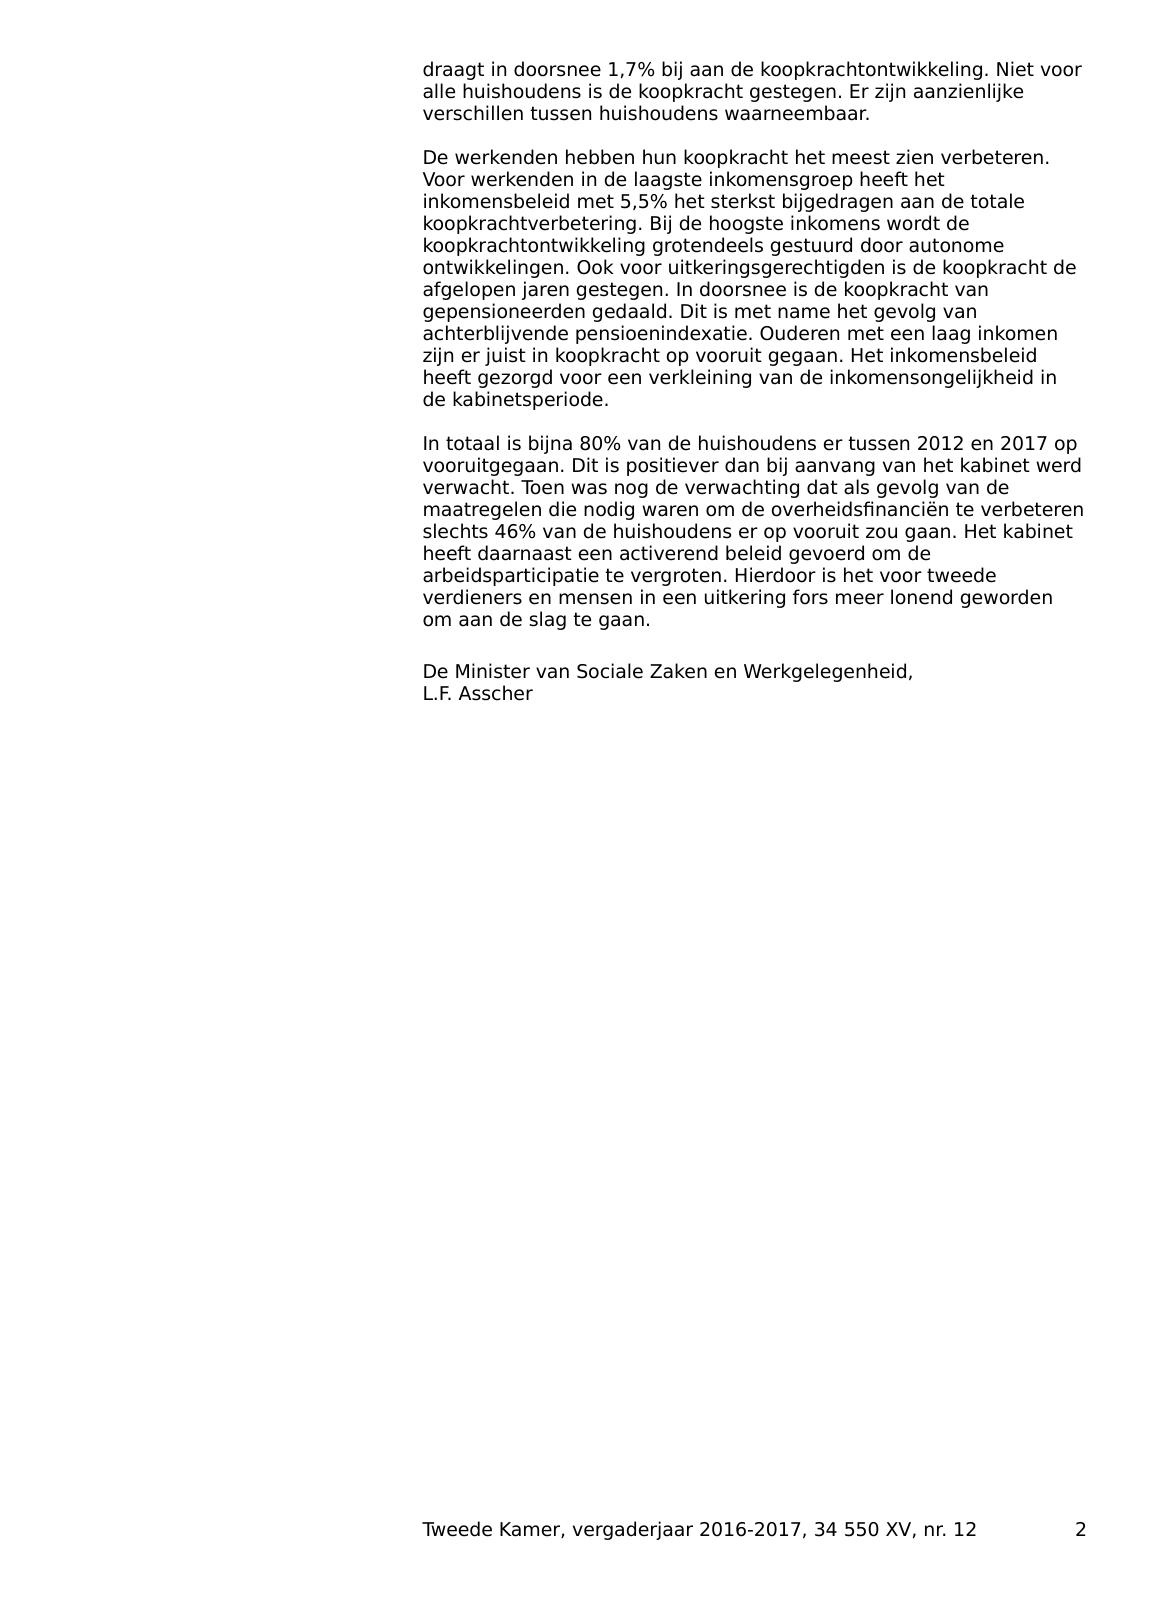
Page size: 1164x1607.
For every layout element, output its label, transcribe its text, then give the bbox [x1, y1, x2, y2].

text draagt in doorsnee 1,7% bij aan de koopkrachtontwikkeling. Niet voor alle huishoudens is de koopkracht gestegen. Er zijn aanzienlijke verschillen tussen huishoudens waarneembaar. [422, 59, 1087, 125]
text De werkenden hebben hun koopkracht het meest zien verbeteren. Voor werkenden in de laagste inkomensgroep heeft het inkomensbeleid met 5,5% het sterkst bijgedragen aan de totale koopkrachtverbetering. Bij de hoogste inkomens wordt de koopkrachtontwikkeling grotendeels gestuurd door autonome ontwikkelingen. Ook voor uitkeringsgerechtigden is de koopkracht de afgelopen jaren gestegen. In doorsnee is de koopkracht van gepensioneerden gedaald. Dit is met name het gevolg van achterblijvende pensioenindexatie. Ouderen met een laag inkomen zijn er juist in koopkracht op vooruit gegaan. Het inkomensbeleid heeft gezorgd voor een verkleining van de inkomensongelijkheid in de kabinetsperiode. [422, 147, 1087, 411]
text In totaal is bijna 80% van de huishoudens er tussen 2012 en 2017 op vooruitgegaan. Dit is positiever dan bij aanvang van het kabinet werd verwacht. Toen was nog de verwachting dat als gevolg van de maatregelen die nodig waren om de overheidsfinanciën te verbeteren slechts 46% van de huishoudens er op vooruit zou gaan. Het kabinet heeft daarnaast een activerend beleid gevoerd om de arbeidsparticipatie te vergroten. Hierdoor is het voor tweede verdieners en mensen in een uitkering fors meer lonend geworden om aan de slag te gaan. [422, 433, 1087, 631]
text De Minister van Sociale Zaken en Werkgelegenheid, L.F. Asscher [422, 661, 1087, 705]
